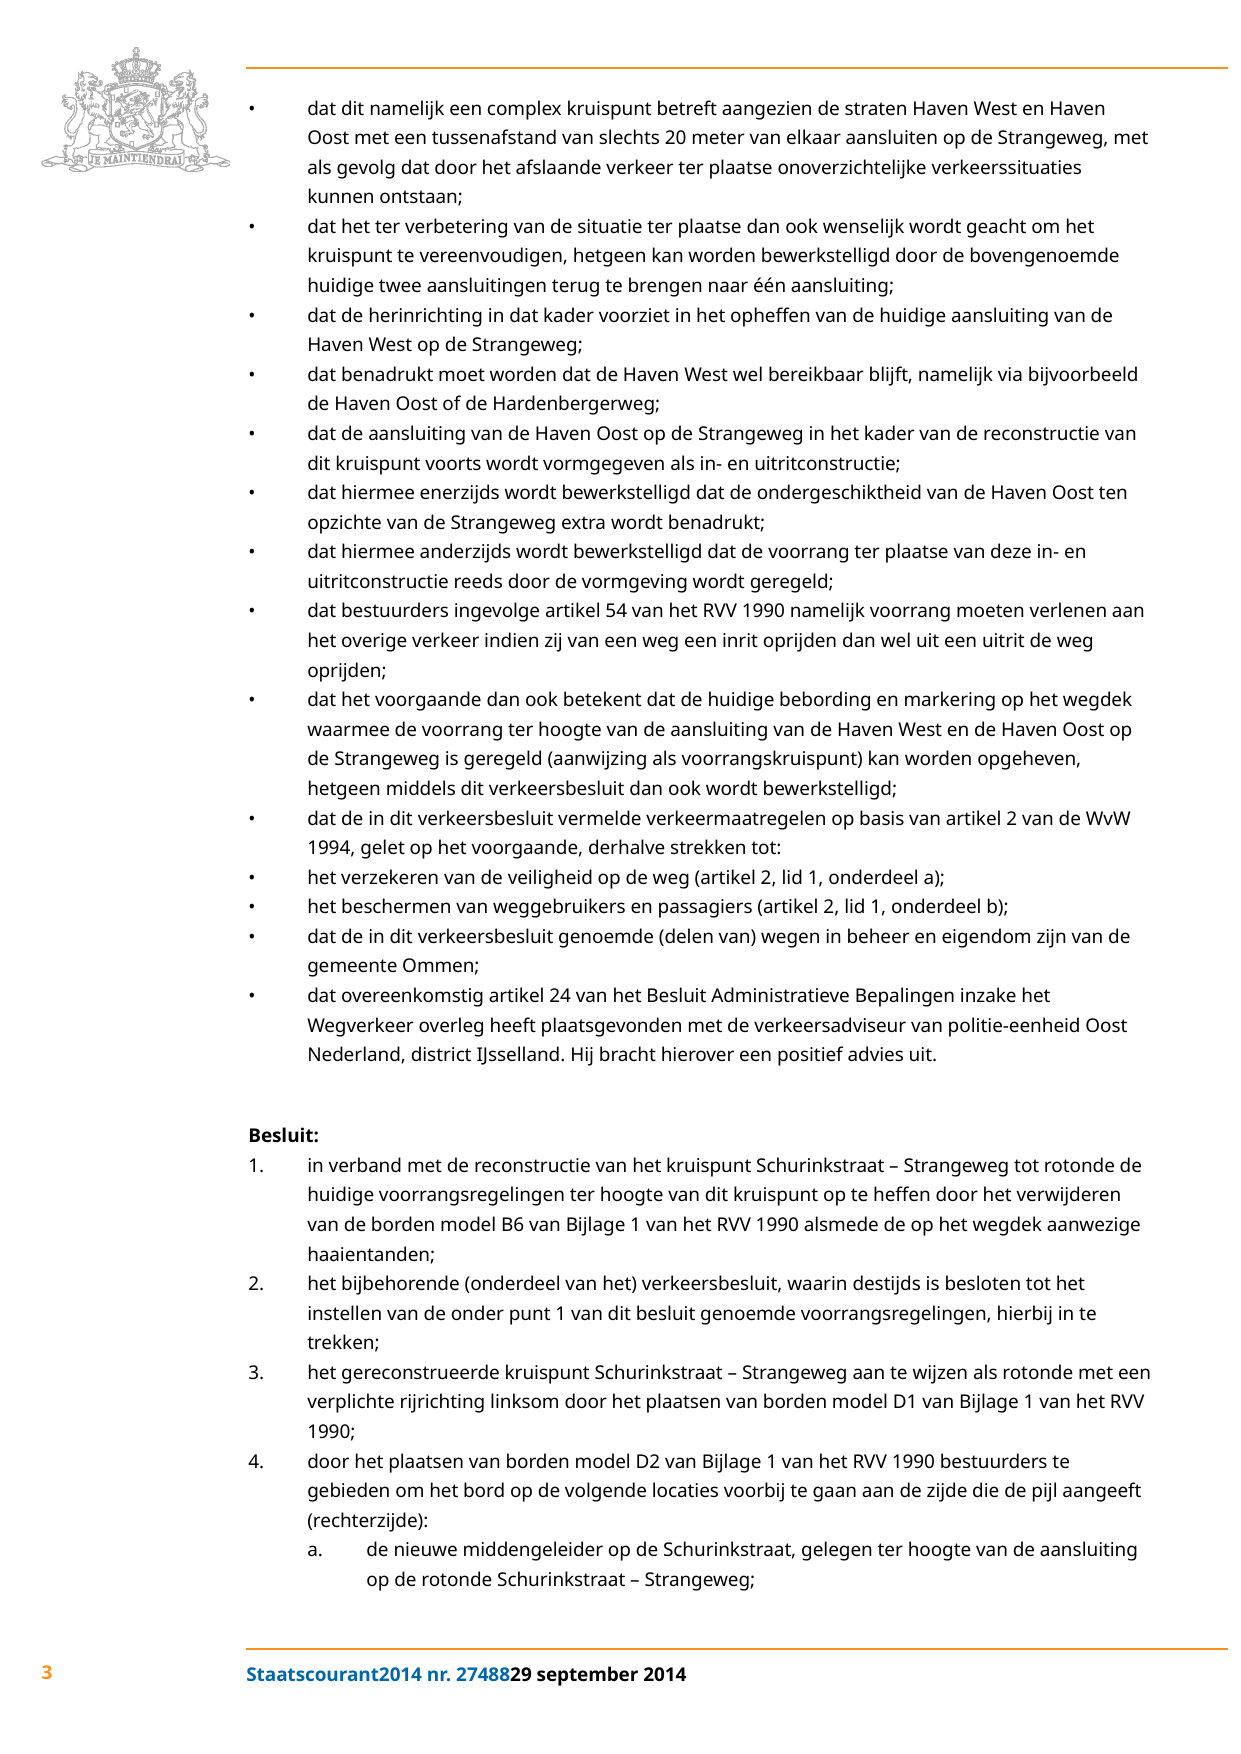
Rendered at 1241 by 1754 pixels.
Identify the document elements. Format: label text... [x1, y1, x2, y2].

list de nieuwe middengeleider op de Schurinkstraat, gelegen ter hoogte van de aansluiting op de rotonde Schurinkstraat – Strangeweg; [307, 1537, 1152, 1592]
list dat de in dit verkeersbesluit vermelde verkeermaatregelen op basis van artikel 2 van de WvW 1994, gelet op het voorgaande, derhalve strekken tot: [248, 805, 1152, 860]
list dat hiermee enerzijds wordt bewerkstelligd dat de ondergeschiktheid van de Haven Oost ten opzichte van de Strangeweg extra wordt benadrukt; [248, 479, 1152, 535]
list het beschermen van weggebruikers en passagiers (artikel 2, lid 1, onderdeel b); [248, 893, 1152, 919]
list dat de aansluiting van de Haven Oost op de Strangeweg in het kader van de reconstructie van dit kruispunt voorts wordt vormgegeven als in- en uitritconstructie; [248, 420, 1152, 476]
list het bijbehorende (onderdeel van het) verkeersbesluit, waarin destijds is besloten tot het instellen van de onder punt 1 van dit besluit genoemde voorrangsregelingen, hierbij in te trekken; [248, 1270, 1152, 1355]
text Besluit: [248, 1122, 1152, 1148]
list dat de herinrichting in dat kader voorziet in het opheffen van de huidige aansluiting van de Haven West op de Strangeweg; [248, 302, 1152, 357]
list het verzekeren van de veiligheid op de weg (artikel 2, lid 1, onderdeel a); [248, 864, 1152, 890]
list het gereconstrueerde kruispunt Schurinkstraat – Strangeweg aan te wijzen als rotonde met een verplichte rijrichting linksom door het plaatsen van borden model D1 van Bijlage 1 van het RVV 1990; [248, 1359, 1152, 1444]
list dat het ter verbetering van de situatie ter plaatse dan ook wenselijk wordt geacht om het kruispunt te vereenvoudigen, hetgeen kan worden bewerkstelligd door de bovengenoemde huidige twee aansluitingen terug te brengen naar één aansluiting; [248, 213, 1152, 298]
picture [41, 47, 231, 172]
list dat de in dit verkeersbesluit genoemde (delen van) wegen in beheer en eigendom zijn van de gemeente Ommen; [248, 923, 1152, 978]
list dat overeenkomstig artikel 24 van het Besluit Administratieve Bepalingen inzake het Wegverkeer overleg heeft plaatsgevonden met de verkeersadviseur van politie-eenheid Oost Nederland, district IJsselland. Hij bracht hierover een positief advies uit. [248, 982, 1152, 1067]
list dat dit namelijk een complex kruispunt betreft aangezien de straten Haven West en Haven Oost met een tussenafstand van slechts 20 meter van elkaar aansluiten op de Strangeweg, met als gevolg dat door het afslaande verkeer ter plaatse onoverzichtelijke verkeerssituaties kunnen ontstaan; [248, 95, 1152, 209]
list door het plaatsen van borden model D2 van Bijlage 1 van het RVV 1990 bestuurders te gebieden om het bord op de volgende locaties voorbij te gaan aan de zijde die de pijl aangeeft (rechterzijde): [248, 1448, 1152, 1533]
list dat benadrukt moet worden dat de Haven West wel bereikbaar blijft, namelijk via bijvoorbeeld de Haven Oost of de Hardenbergerweg; [248, 361, 1152, 416]
list dat hiermee anderzijds wordt bewerkstelligd dat de voorrang ter plaatse van deze in- en uitritconstructie reeds door de vormgeving wordt geregeld; [248, 538, 1152, 594]
list dat het voorgaande dan ook betekent dat de huidige bebording en markering op het wegdek waarmee de voorrang ter hoogte van de aansluiting van de Haven West en de Haven Oost op de Strangeweg is geregeld (aanwijzing als voorrangskruispunt) kan worden opgeheven, hetgeen middels dit verkeersbesluit dan ook wordt bewerkstelligd; [248, 686, 1152, 801]
list dat bestuurders ingevolge artikel 54 van het RVV 1990 namelijk voorrang moeten verlenen aan het overige verkeer indien zij van een weg een inrit oprijden dan wel uit een uitrit de weg oprijden; [248, 598, 1152, 683]
list in verband met de reconstructie van het kruispunt Schurinkstraat – Strangeweg tot rotonde de huidige voorrangsregelingen ter hoogte van dit kruispunt op te heffen door het verwijderen van de borden model B6 van Bijlage 1 van het RVV 1990 alsmede de op het wegdek aanwezige haaientanden; [248, 1152, 1152, 1267]
